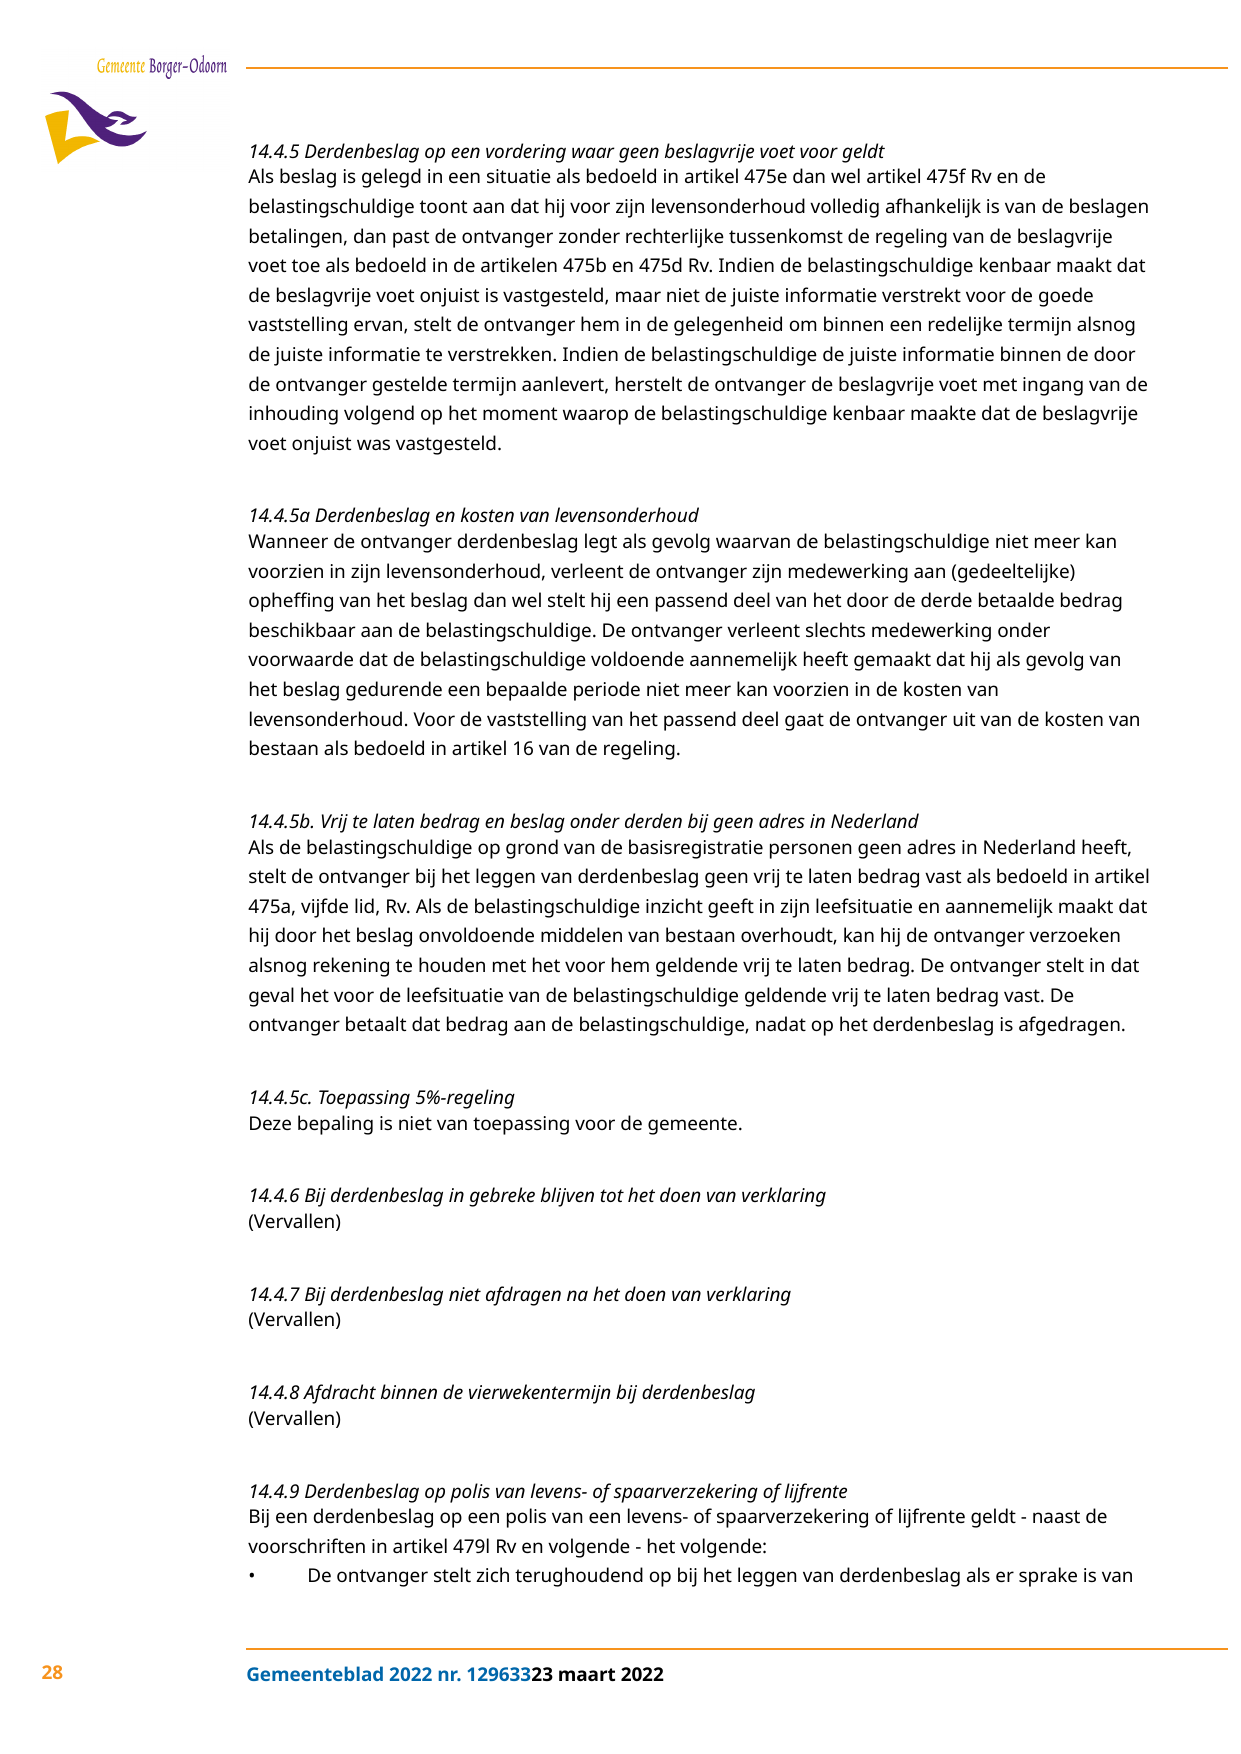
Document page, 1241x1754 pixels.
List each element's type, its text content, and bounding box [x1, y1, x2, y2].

list De ontvanger stelt zich terughoudend op bij het leggen van derdenbeslag als er sprake is van [248, 1563, 1152, 1588]
text 14.4.5a Derdenbeslag en kosten van levensonderhoud [248, 503, 1152, 528]
picture [41, 47, 231, 172]
text 14.4.6 Bij derdenbeslag in gebreke blijven tot het doen van verklaring [248, 1182, 1152, 1208]
text Deze bepaling is niet van toepassing voor de gemeente. [248, 1110, 1152, 1136]
text (Vervallen) [248, 1307, 1152, 1332]
text 14.4.8 Afdracht binnen de vierwekentermijn bij derdenbeslag [248, 1379, 1152, 1405]
text (Vervallen) [248, 1208, 1152, 1234]
text 14.4.5 Derdenbeslag op een vordering waar geen beslagvrije voet voor geldt [248, 138, 1152, 164]
text Wanneer de ontvanger derdenbeslag legt als gevolg waarvan de belastingschuldige niet meer kan voorzien in zijn levensonderhoud, verleent de ontvanger zijn medewerking aan (gedeeltelijke) opheffing van het beslag dan wel stelt hij een passend deel van het door de derde betaalde bedrag beschikbaar aan de belastingschuldige. De ontvanger verleent slechts medewerking onder voorwaarde dat de belastingschuldige voldoende aannemelijk heeft gemaakt dat hij als gevolg van het beslag gedurende een bepaalde periode niet meer kan voorzien in de kosten van levensonderhoud. Voor de vaststelling van het passend deel gaat de ontvanger uit van de kosten van bestaan als bedoeld in artikel 16 van de regeling. [248, 528, 1152, 761]
text 14.4.7 Bij derdenbeslag niet afdragen na het doen van verklaring [248, 1281, 1152, 1307]
text Als beslag is gelegd in een situatie als bedoeld in artikel 475e dan wel artikel 475f Rv en de belastingschuldige toont aan dat hij voor zijn levensonderhoud volledig afhankelijk is van de beslagen betalingen, dan past de ontvanger zonder rechterlijke tussenkomst de regeling van de beslagvrije voet toe als bedoeld in de artikelen 475b en 475d Rv. Indien de belastingschuldige kenbaar maakt dat de beslagvrije voet onjuist is vastgesteld, maar niet de juiste informatie verstrekt voor de goede vaststelling ervan, stelt de ontvanger hem in de gelegenheid om binnen een redelijke termijn alsnog de juiste informatie te verstrekken. Indien de belastingschuldige de juiste informatie binnen de door de ontvanger gestelde termijn aanlevert, herstelt de ontvanger de beslagvrije voet met ingang van de inhouding volgend op het moment waarop de belastingschuldige kenbaar maakte dat de beslagvrije voet onjuist was vastgesteld. [248, 164, 1152, 456]
text 14.4.5c. Toepassing 5%-regeling [248, 1084, 1152, 1110]
text Als de belastingschuldige op grond van de basisregistratie personen geen adres in Nederland heeft, stelt de ontvanger bij het leggen van derdenbeslag geen vrij te laten bedrag vast als bedoeld in artikel 475a, vijfde lid, Rv. Als de belastingschuldige inzicht geeft in zijn leefsituatie en aannemelijk maakt dat hij door het beslag onvoldoende middelen van bestaan overhoudt, kan hij de ontvanger verzoeken alsnog rekening te houden met het voor hem geldende vrij te laten bedrag. De ontvanger stelt in dat geval het voor de leefsituatie van de belastingschuldige geldende vrij te laten bedrag vast. De ontvanger betaalt dat bedrag aan de belastingschuldige, nadat op het derdenbeslag is afgedragen. [248, 834, 1152, 1037]
text Bij een derdenbeslag op een polis van een levens- of spaarverzekering of lijfrente geldt - naast de voorschriften in artikel 479l Rv en volgende - het volgende: [248, 1503, 1152, 1559]
text 14.4.9 Derdenbeslag op polis van levens- of spaarverzekering of lijfrente [248, 1478, 1152, 1503]
text (Vervallen) [248, 1405, 1152, 1431]
text 14.4.5b. Vrij te laten bedrag en beslag onder derden bij geen adres in Nederland [248, 808, 1152, 834]
